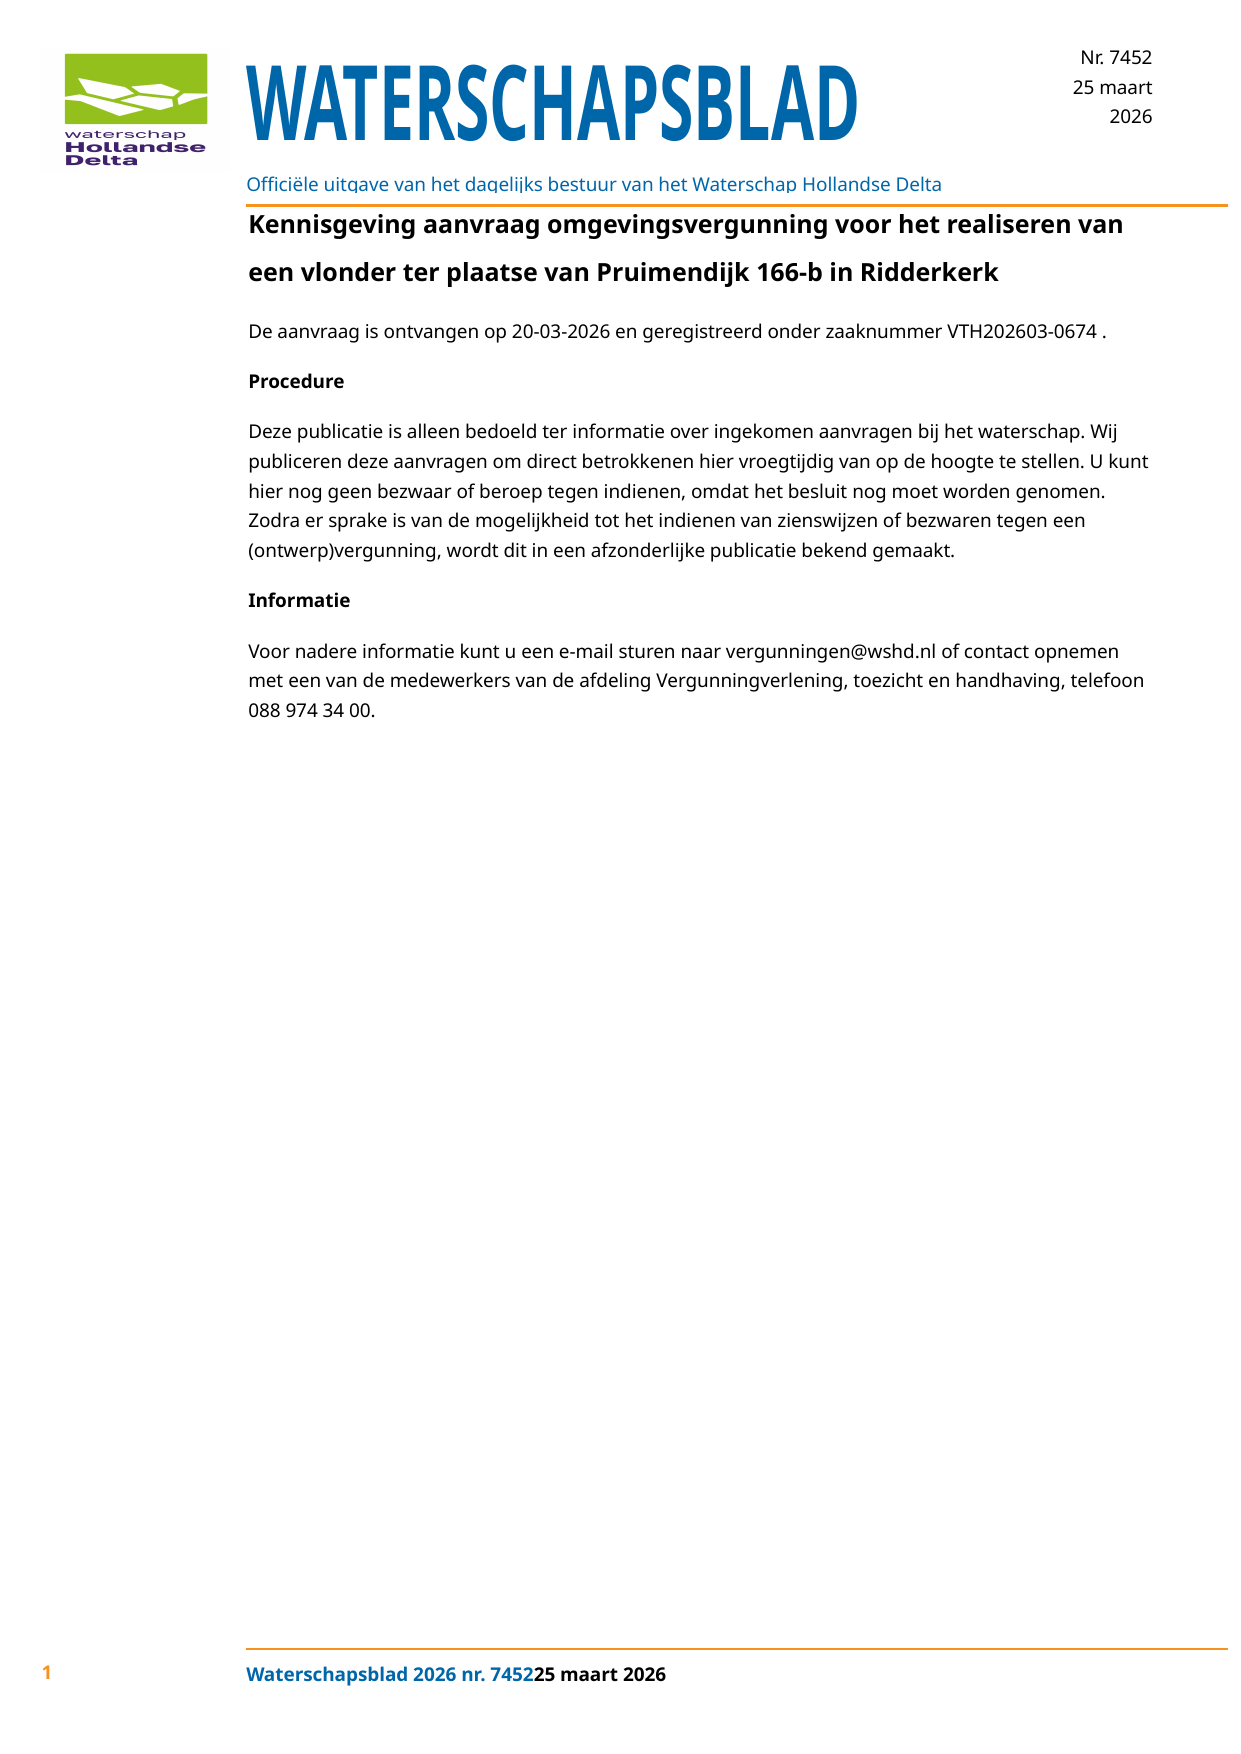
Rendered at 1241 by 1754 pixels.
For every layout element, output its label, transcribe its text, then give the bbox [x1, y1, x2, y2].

text De aanvraag is ontvangen op 20-03-2026 en geregistreerd onder zaaknummer VTH202603-0674 . [248, 318, 1152, 344]
text Kennisgeving aanvraag omgevingsvergunning voor het realiseren van een vlonder ter plaatse van Pruimendijk 166-b in Ridderkerk [248, 207, 1152, 288]
text Procedure [248, 368, 1152, 394]
text Voor nadere informatie kunt u een e-mail sturen naar vergunningen@wshd.nl of contact opnemen met een van de medewerkers van de afdeling Vergunningverlening, toezicht en handhaving, telefoon 088 974 34 00. [248, 638, 1152, 723]
text Informatie [248, 587, 1152, 613]
picture [41, 47, 231, 172]
text Deze publicatie is alleen bedoeld ter informatie over ingekomen aanvragen bij het waterschap. Wij publiceren deze aanvragen om direct betrokkenen hier vroegtijdig van op de hoogte te stellen. U kunt hier nog geen bezwaar of beroep tegen indienen, omdat het besluit nog moet worden genomen. Zodra er sprake is van de mogelijkheid tot het indienen van zienswijzen of bezwaren tegen een (ontwerp)vergunning, wordt dit in een afzonderlijke publicatie bekend gemaakt. [248, 419, 1152, 563]
